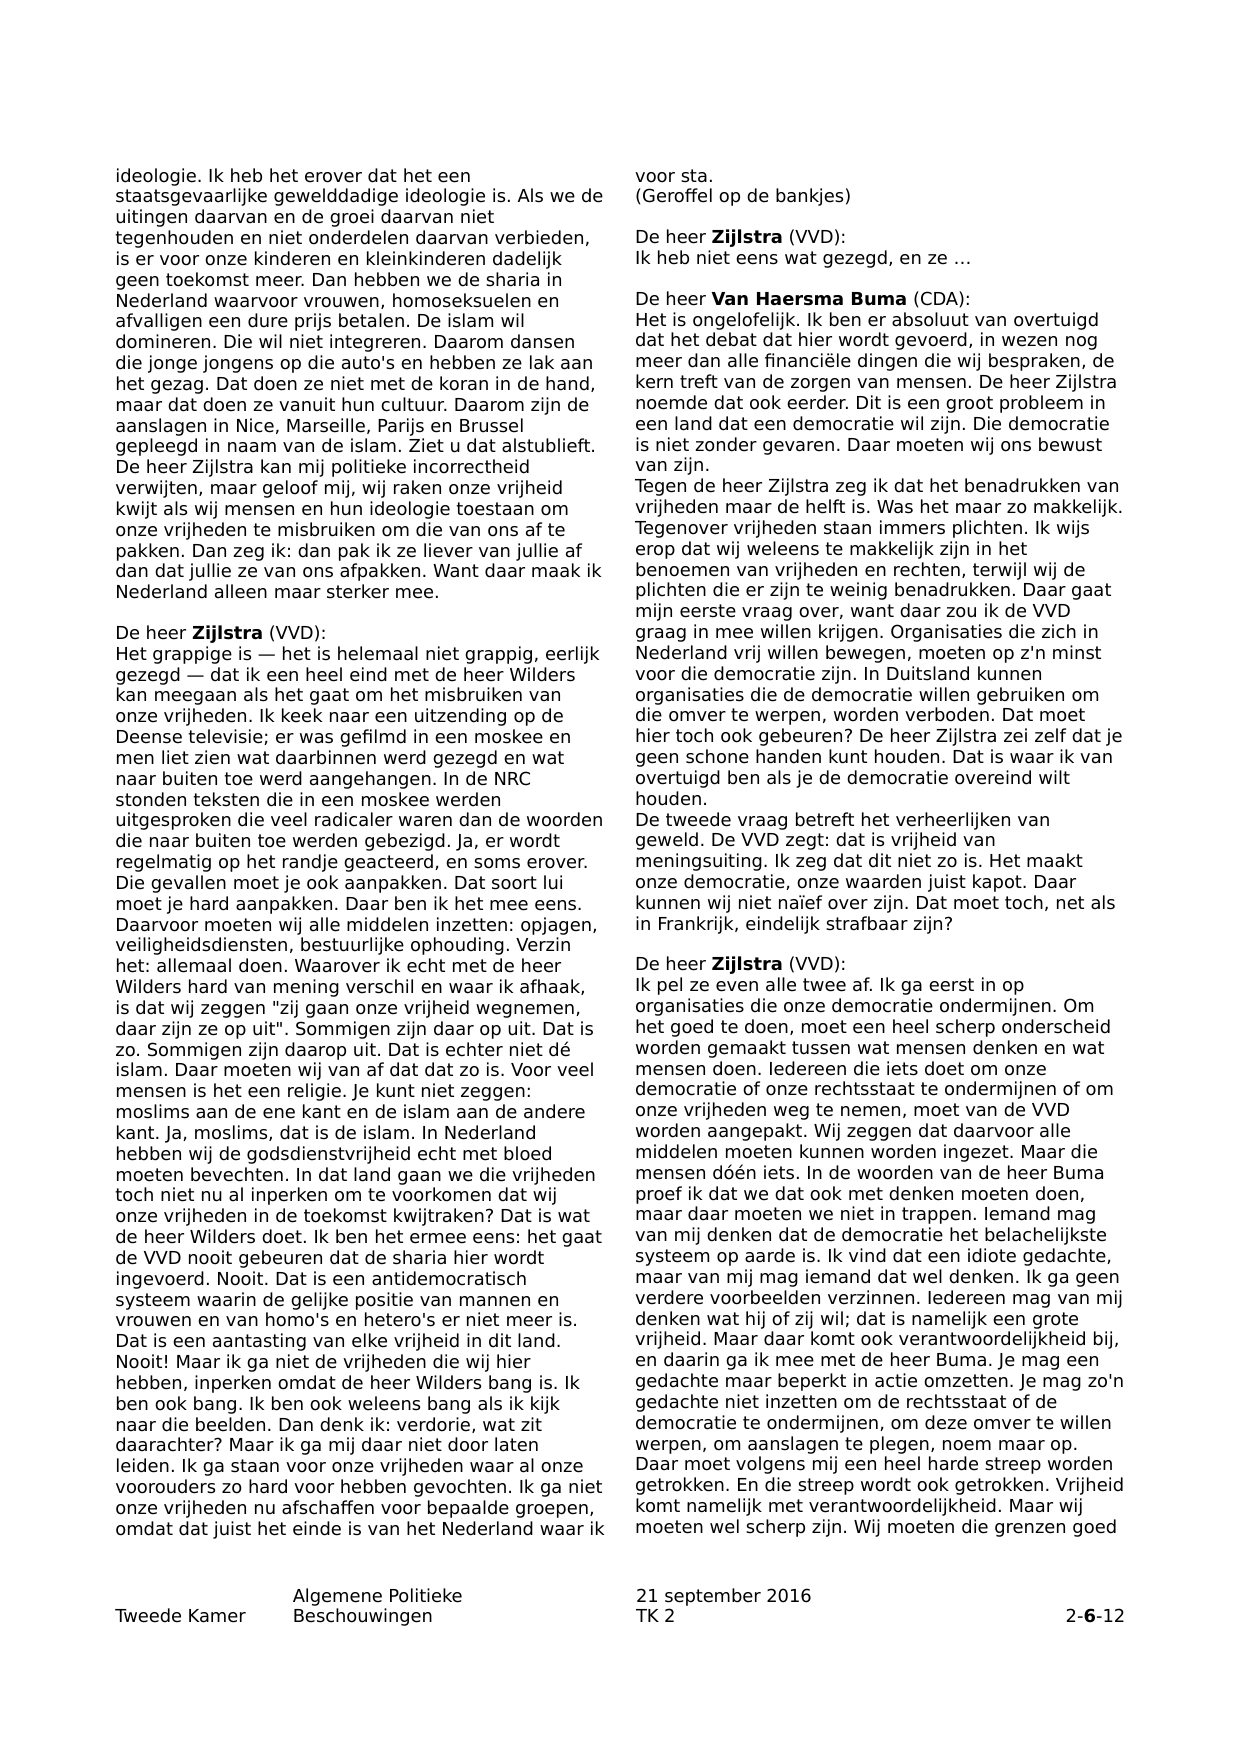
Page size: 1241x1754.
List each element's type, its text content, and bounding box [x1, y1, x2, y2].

text ideologie. Ik heb het erover dat het een staatsgevaarlijke gewelddadige ideologie is. Als we de uitingen daarvan en de groei daarvan niet tegenhouden en niet onderdelen daarvan verbieden, is er voor onze kinderen en kleinkinderen dadelijk geen toekomst meer. Dan hebben we de sharia in Nederland waarvoor vrouwen, homoseksuelen en afvalligen een dure prijs betalen. De islam wil domineren. Die wil niet integreren. Daarom dansen die jonge jongens op die auto's en hebben ze lak aan het gezag. Dat doen ze niet met de koran in de hand, maar dat doen ze vanuit hun cultuur. Daarom zijn de aanslagen in Nice, Marseille, Parijs en Brussel gepleegd in naam van de islam. Ziet u dat alstublieft. De heer Zijlstra kan mij politieke incorrectheid verwijten, maar geloof mij, wij raken onze vrijheid kwijt als wij mensen en hun ideologie toestaan om onze vrijheden te misbruiken om die van ons af te pakken. Dan zeg ik: dan pak ik ze liever van jullie af dan dat jullie ze van ons afpakken. Want daar maak ik Nederland alleen maar sterker mee. [115, 165, 605, 603]
text Het grappige is — het is helemaal niet grappig, eerlijk gezegd — dat ik een heel eind met de heer Wilders kan meegaan als het gaat om het misbruiken van onze vrijheden. Ik keek naar een uitzending op de Deense televisie; er was gefilmd in een moskee en men liet zien wat daarbinnen werd gezegd en wat naar buiten toe werd aangehangen. In de NRC stonden teksten die in een moskee werden uitgesproken die veel radicaler waren dan de woorden die naar buiten toe werden gebezigd. Ja, er wordt regelmatig op het randje geacteerd, en soms erover. Die gevallen moet je ook aanpakken. Dat soort lui moet je hard aanpakken. Daar ben ik het mee eens. Daarvoor moeten wij alle middelen inzetten: opjagen, veiligheidsdiensten, bestuurlijke ophouding. Verzin het: allemaal doen. Waarover ik echt met de heer Wilders hard van mening verschil en waar ik afhaak, is dat wij zeggen "zij gaan onze vrijheid wegnemen, daar zijn ze op uit". Sommigen zijn daar op uit. Dat is zo. Sommigen zijn daarop uit. Dat is echter niet dé islam. Daar moeten wij van af dat dat zo is. Voor veel mensen is het een religie. Je kunt niet zeggen: moslims aan de ene kant en de islam aan de andere kant. Ja, moslims, dat is de islam. In Nederland hebben wij de godsdienstvrijheid echt met bloed moeten bevechten. In dat land gaan we die vrijheden toch niet nu al inperken om te voorkomen dat wij onze vrijheden in de toekomst kwijtraken? Dat is wat de heer Wilders doet. Ik ben het ermee eens: het gaat de VVD nooit gebeuren dat de sharia hier wordt ingevoerd. Nooit. Dat is een antidemocratisch systeem waarin de gelijke positie van mannen en vrouwen en van homo's en hetero's er niet meer is. Dat is een aantasting van elke vrijheid in dit land. Nooit! Maar ik ga niet de vrijheden die wij hier hebben, inperken omdat de heer Wilders bang is. Ik ben ook bang. Ik ben ook weleens bang als ik kijk naar die beelden. Dan denk ik: verdorie, wat zit daarachter? Maar ik ga mij daar niet door laten leiden. Ik ga staan voor onze vrijheden waar al onze voorouders zo hard voor hebben gevochten. Ik ga niet onze vrijheden nu afschaffen voor bepaalde groepen, omdat dat juist het einde is van het Nederland waar ik [115, 643, 605, 1539]
text De heer Van Haersma Buma (CDA): [635, 288, 1125, 309]
text (Geroffel op de bankjes) [635, 186, 1125, 207]
text Tegen de heer Zijlstra zeg ik dat het benadrukken van vrijheden maar de helft is. Was het maar zo makkelijk. Tegenover vrijheden staan immers plichten. Ik wijs erop dat wij weleens te makkelijk zijn in het benoemen van vrijheden en rechten, terwijl wij de plichten die er zijn te weinig benadrukken. Daar gaat mijn eerste vraag over, want daar zou ik de VVD graag in mee willen krijgen. Organisaties die zich in Nederland vrij willen bewegen, moeten op z'n minst voor die democratie zijn. In Duitsland kunnen organisaties die de democratie willen gebruiken om die omver te werpen, worden verboden. Dat moet hier toch ook gebeuren? De heer Zijlstra zei zelf dat je geen schone handen kunt houden. Dat is waar ik van overtuigd ben als je de democratie overeind wilt houden. [635, 476, 1125, 809]
text Ik pel ze even alle twee af. Ik ga eerst in op organisaties die onze democratie ondermijnen. Om het goed te doen, moet een heel scherp onderscheid worden gemaakt tussen wat mensen denken en wat mensen doen. Iedereen die iets doet om onze democratie of onze rechtsstaat te ondermijnen of om onze vrijheden weg te nemen, moet van de VVD worden aangepakt. Wij zeggen dat daarvoor alle middelen moeten kunnen worden ingezet. Maar die mensen dóén iets. In de woorden van de heer Buma proef ik dat we dat ook met denken moeten doen, maar daar moeten we niet in trappen. Iemand mag van mij denken dat de democratie het belachelijkste systeem op aarde is. Ik vind dat een idiote gedachte, maar van mij mag iemand dat wel denken. Ik ga geen verdere voorbeelden verzinnen. Iedereen mag van mij denken wat hij of zij wil; dat is namelijk een grote vrijheid. Maar daar komt ook verantwoordelijkheid bij, en daarin ga ik mee met de heer Buma. Je mag een gedachte maar beperkt in actie omzetten. Je mag zo'n gedachte niet inzetten om de rechtsstaat of de democratie te ondermijnen, om deze omver te willen werpen, om aanslagen te plegen, noem maar op. Daar moet volgens mij een heel harde streep worden getrokken. En die streep wordt ook getrokken. Vrijheid komt namelijk met verantwoordelijkheid. Maar wij moeten wel scherp zijn. Wij moeten die grenzen goed [635, 975, 1125, 1537]
text Ik heb niet eens wat gezegd, en ze … [635, 248, 1125, 268]
text De tweede vraag betreft het verheerlijken van geweld. De VVD zegt: dat is vrijheid van meningsuiting. Ik zeg dat dit niet zo is. Het maakt onze democratie, onze waarden juist kapot. Daar kunnen wij niet naïef over zijn. Dat moet toch, net als in Frankrijk, eindelijk strafbaar zijn? [635, 809, 1125, 934]
text De heer Zijlstra (VVD): [635, 227, 1125, 248]
text De heer Zijlstra (VVD): [635, 954, 1125, 975]
text voor sta. [635, 165, 1125, 186]
text De heer Zijlstra (VVD): [115, 623, 605, 643]
text Het is ongelofelijk. Ik ben er absoluut van overtuigd dat het debat dat hier wordt gevoerd, in wezen nog meer dan alle financiële dingen die wij bespraken, de kern treft van de zorgen van mensen. De heer Zijlstra noemde dat ook eerder. Dit is een groot probleem in een land dat een democratie wil zijn. Die democratie is niet zonder gevaren. Daar moeten wij ons bewust van zijn. [635, 309, 1125, 476]
